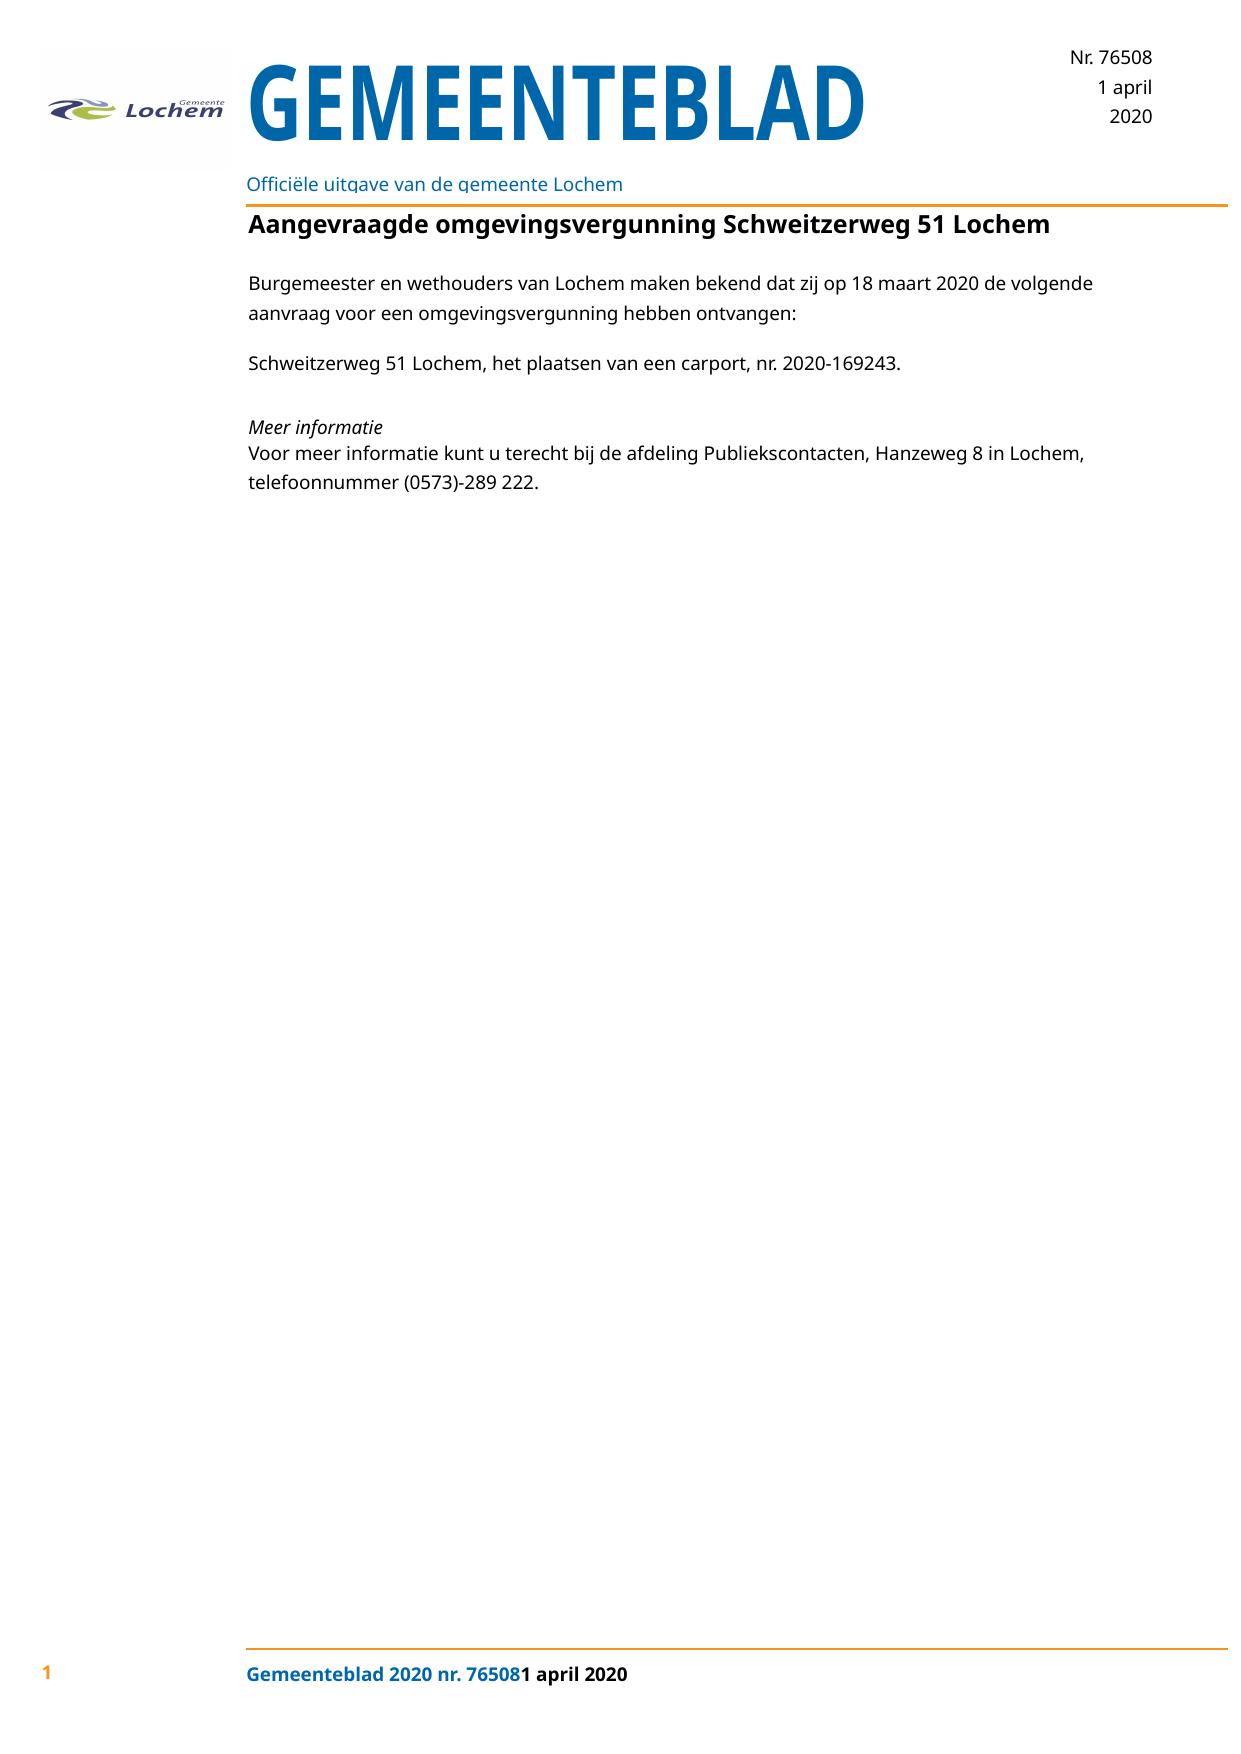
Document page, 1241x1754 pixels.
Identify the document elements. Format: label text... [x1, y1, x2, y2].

text Meer informatie [248, 414, 1152, 440]
text Voor meer informatie kunt u terecht bij de afdeling Publiekscontacten, Hanzeweg 8 in Lochem, telefoonnummer (0573)-289 222. [248, 440, 1152, 495]
text Burgemeester en wethouders van Lochem maken bekend dat zij op 18 maart 2020 de volgende aanvraag voor een omgevingsvergunning hebben ontvangen: [248, 270, 1152, 326]
picture [41, 47, 231, 172]
text Aangevraagde omgevingsvergunning Schweitzerweg 51 Lochem [248, 207, 1152, 241]
text Schweitzerweg 51 Lochem, het plaatsen van een carport, nr. 2020-169243. [248, 350, 1152, 376]
